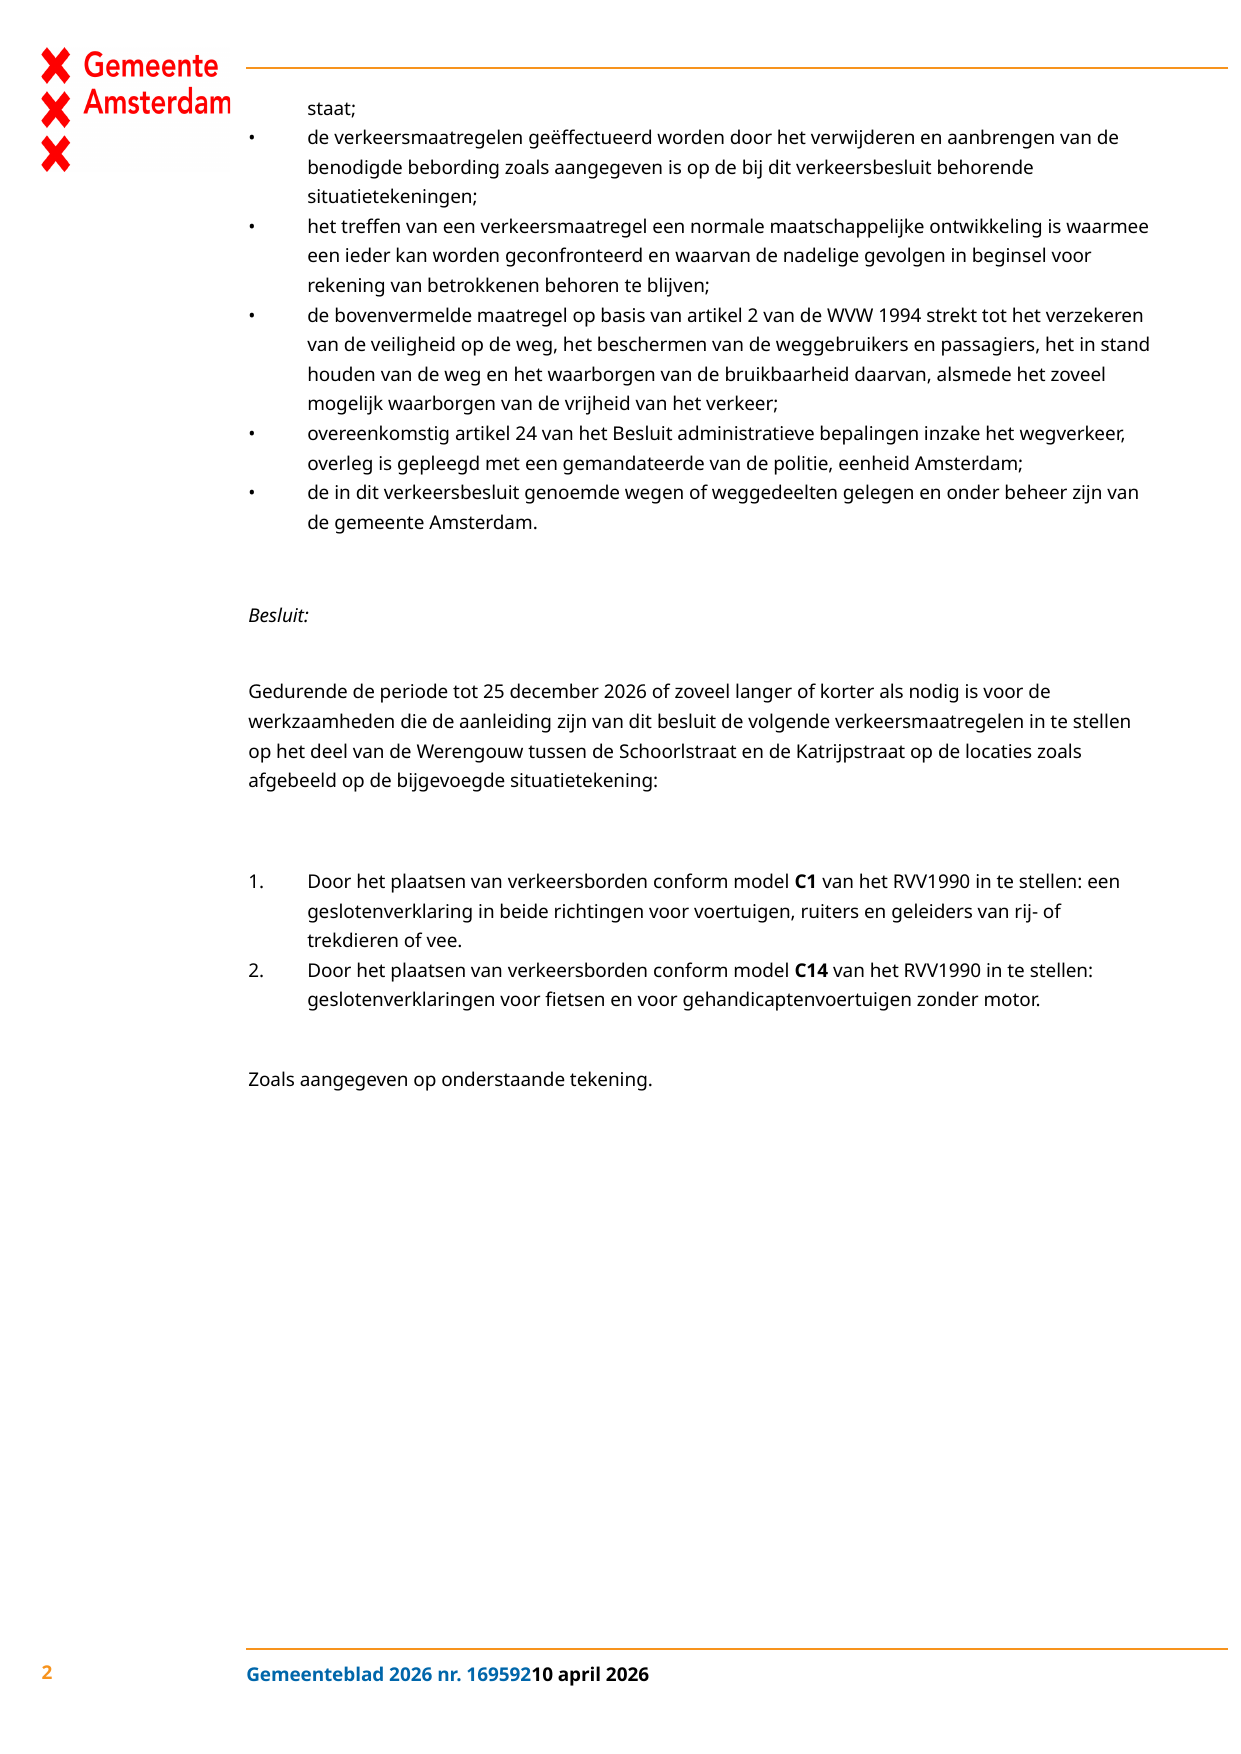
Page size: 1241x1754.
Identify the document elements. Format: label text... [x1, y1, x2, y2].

list Door het plaatsen van verkeersborden conform model C1 van het RVV1990 in te stellen: een geslotenverklaring in beide richtingen voor voertuigen, ruiters en geleiders van rij- of trekdieren of vee. [248, 868, 1152, 953]
picture [41, 47, 231, 172]
text Zoals aangegeven op onderstaande tekening. [248, 1067, 1152, 1092]
list de in dit verkeersbesluit genoemde wegen of weggedeelten gelegen en onder beheer zijn van de gemeente Amsterdam. [248, 479, 1152, 535]
list staat; [248, 95, 1152, 121]
list de bovenvermelde maatregel op basis van artikel 2 van de WVW 1994 strekt tot het verzekeren van de veiligheid op de weg, het beschermen van de weggebruikers en passagiers, het in stand houden van de weg en het waarborgen van de bruikbaarheid daarvan, alsmede het zoveel mogelijk waarborgen van de vrijheid van het verkeer; [248, 302, 1152, 416]
text Gedurende de periode tot 25 december 2026 of zoveel langer of korter als nodig is voor de werkzaamheden die de aanleiding zijn van dit besluit de volgende verkeersmaatregelen in te stellen op het deel van de Werengouw tussen de Schoorlstraat en de Katrijpstraat op de locaties zoals afgebeeld op de bijgevoegde situatietekening: [248, 679, 1152, 793]
list overeenkomstig artikel 24 van het Besluit administratieve bepalingen inzake het wegverkeer, overleg is gepleegd met een gemandateerde van de politie, eenheid Amsterdam; [248, 420, 1152, 476]
list Door het plaatsen van verkeersborden conform model C14 van het RVV1990 in te stellen: geslotenverklaringen voor fietsen en voor gehandicaptenvoertuigen zonder motor. [248, 957, 1152, 1012]
list de verkeersmaatregelen geëffectueerd worden door het verwijderen en aanbrengen van de benodigde bebording zoals aangegeven is op de bij dit verkeersbesluit behorende situatietekeningen; [248, 124, 1152, 209]
list het treffen van een verkeersmaatregel een normale maatschappelijke ontwikkeling is waarmee een ieder kan worden geconfronteerd en waarvan de nadelige gevolgen in beginsel voor rekening van betrokkenen behoren te blijven; [248, 213, 1152, 298]
text Besluit: [248, 602, 1152, 628]
